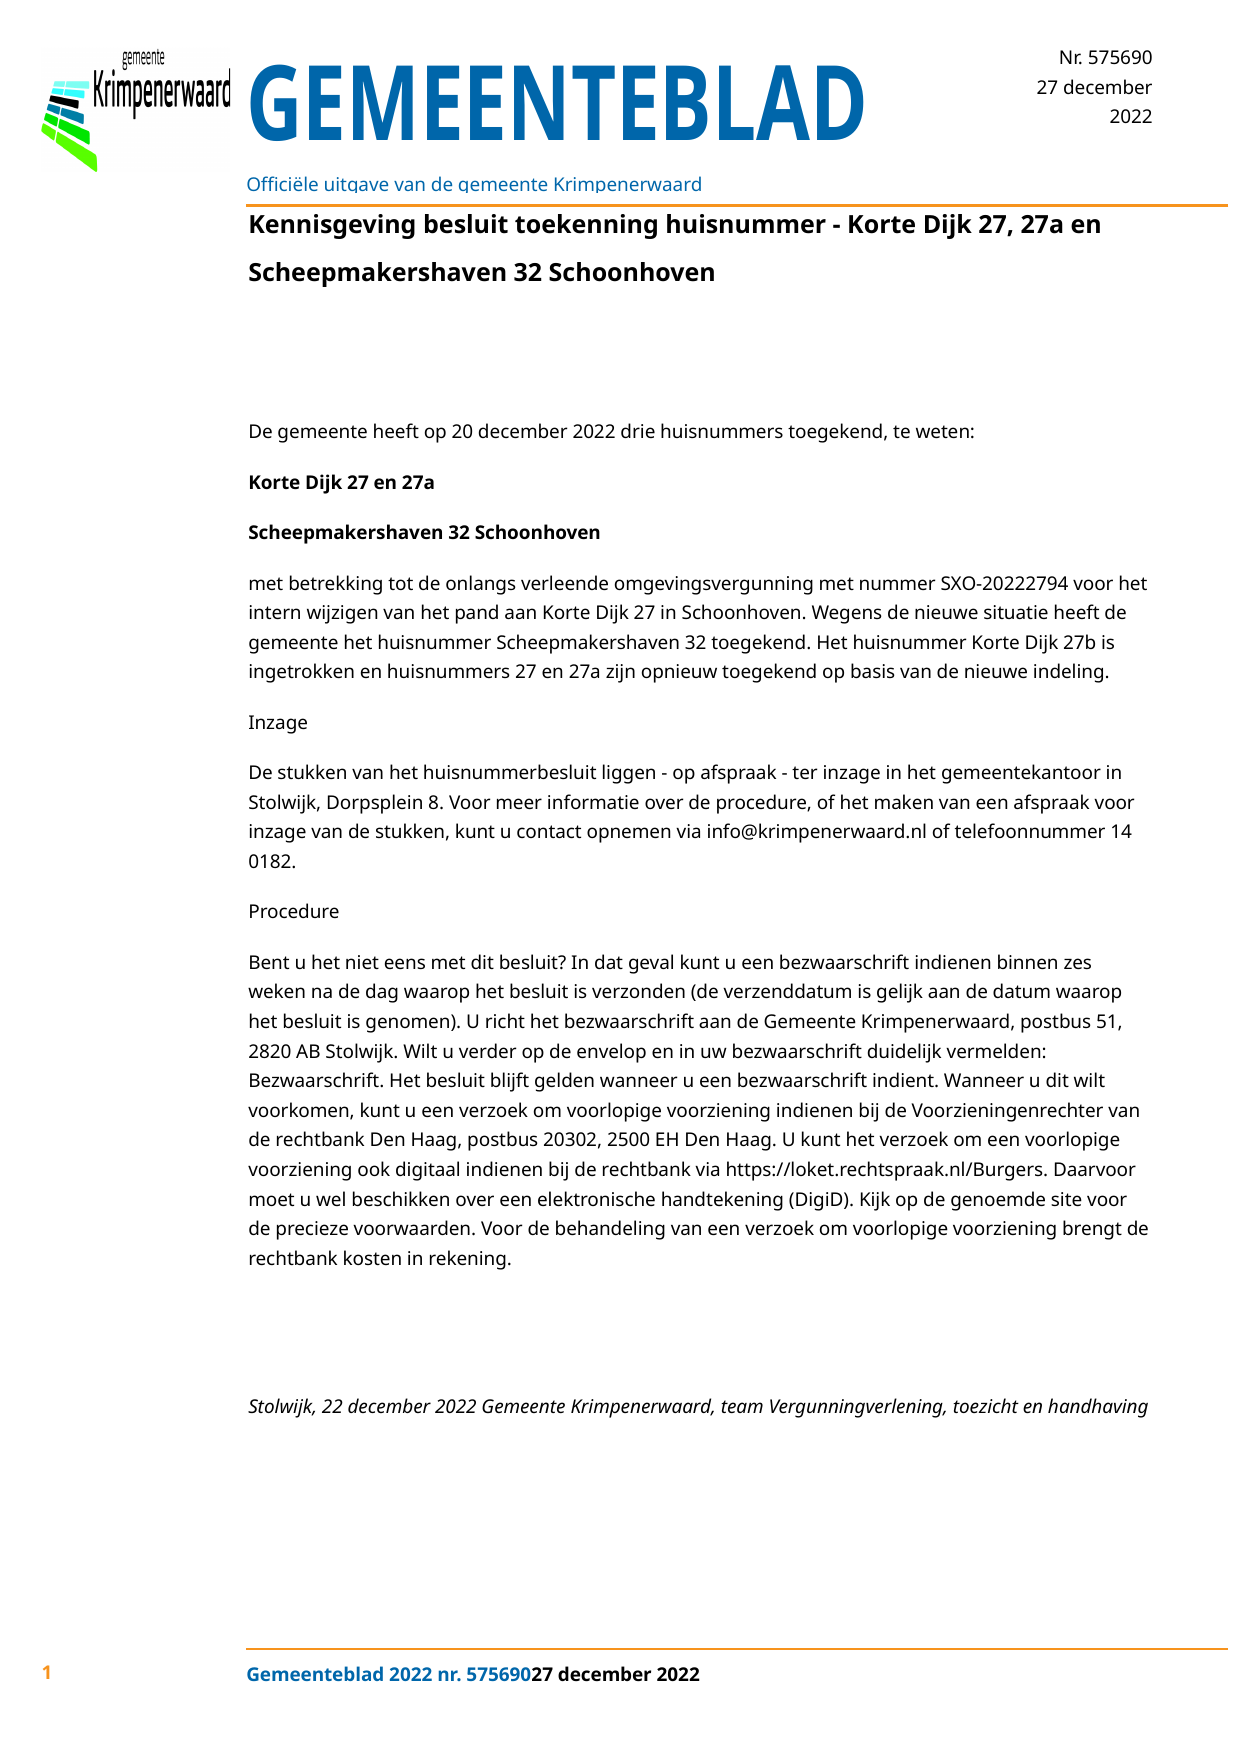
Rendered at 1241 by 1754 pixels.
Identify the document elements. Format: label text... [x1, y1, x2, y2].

text Procedure [248, 899, 1152, 924]
text Korte Dijk 27 en 27a [248, 469, 1152, 495]
text Scheepmakershaven 32 Schoonhoven [248, 519, 1152, 545]
text Bent u het niet eens met dit besluit? In dat geval kunt u een bezwaarschrift indienen binnen zes weken na de dag waarop het besluit is verzonden (de verzenddatum is gelijk aan de datum waarop het besluit is genomen). U richt het bezwaarschrift aan de Gemeente Krimpenerwaard, postbus 51, 2820 AB Stolwijk. Wilt u verder op de envelop en in uw bezwaarschrift duidelijk vermelden: Bezwaarschrift. Het besluit blijft gelden wanneer u een bezwaarschrift indient. Wanneer u dit wilt voorkomen, kunt u een verzoek om voorlopige voorziening indienen bij de Voorzieningenrechter van de rechtbank Den Haag, postbus 20302, 2500 EH Den Haag. U kunt het verzoek om een voorlopige voorziening ook digitaal indienen bij de rechtbank via https://loket.rechtspraak.nl/Burgers. Daarvoor moet u wel beschikken over een elektronische handtekening (DigiD). Kijk op de genoemde site voor de precieze voorwaarden. Voor de behandeling van een verzoek om voorlopige voorziening brengt de rechtbank kosten in rekening. [248, 949, 1152, 1271]
text De stukken van het huisnummerbesluit liggen - op afspraak - ter inzage in het gemeentekantoor in Stolwijk, Dorpsplein 8. Voor meer informatie over de procedure, of het maken van een afspraak voor inzage van de stukken, kunt u contact opnemen via info@krimpenerwaard.nl of telefoonnummer 14 0182. [248, 759, 1152, 874]
text Stolwijk, 22 december 2022 Gemeente Krimpenerwaard, team Vergunningverlening, toezicht en handhaving [248, 1394, 1152, 1419]
text De gemeente heeft op 20 december 2022 drie huisnummers toegekend, te weten: [248, 419, 1152, 444]
text met betrekking tot de onlangs verleende omgevingsvergunning met nummer SXO-20222794 voor het intern wijzigen van het pand aan Korte Dijk 27 in Schoonhoven. Wegens de nieuwe situatie heeft de gemeente het huisnummer Scheepmakershaven 32 toegekend. Het huisnummer Korte Dijk 27b is ingetrokken en huisnummers 27 en 27a zijn opnieuw toegekend op basis van de nieuwe indeling. [248, 570, 1152, 684]
text Kennisgeving besluit toekenning huisnummer - Korte Dijk 27, 27a en Scheepmakershaven 32 Schoonhoven [248, 207, 1152, 288]
picture [41, 47, 231, 172]
text Inzage [248, 709, 1152, 735]
